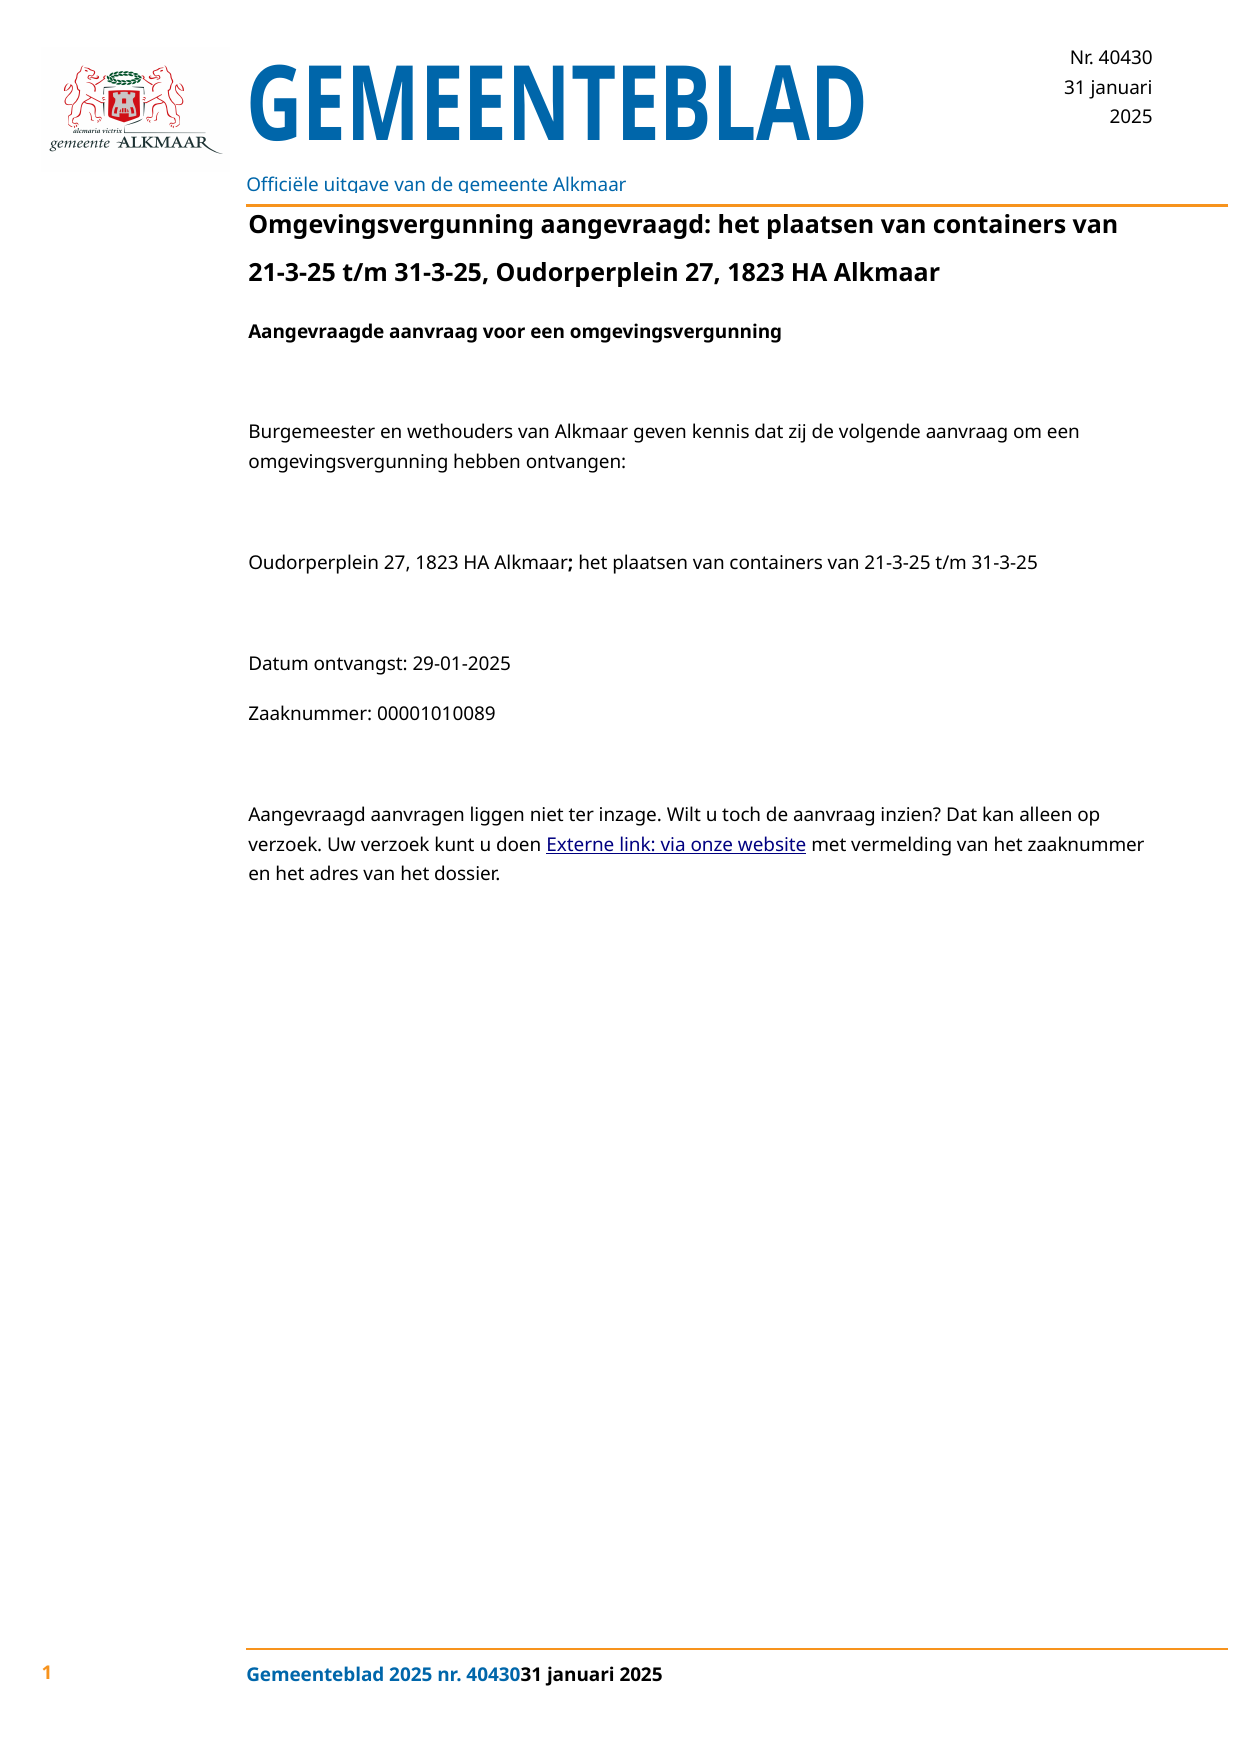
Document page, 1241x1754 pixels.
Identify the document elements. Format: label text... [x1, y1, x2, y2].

text Datum ontvangst: 29-01-2025 [248, 650, 1152, 676]
text Oudorperplein 27, 1823 HA Alkmaar; het plaatsen van containers van 21-3-25 t/m 31-3-25 [248, 549, 1152, 575]
text Zaaknummer: 00001010089 [248, 700, 1152, 726]
text Aangevraagd aanvragen liggen niet ter inzage. Wilt u toch de aanvraag inzien? Dat kan alleen op verzoek. Uw verzoek kunt u doen Externe link: via onze website met vermelding van het zaaknummer en het adres van het dossier. [248, 801, 1152, 886]
text Omgevingsvergunning aangevraagd: het plaatsen van containers van 21-3-25 t/m 31-3-25, Oudorperplein 27, 1823 HA Alkmaar [248, 207, 1152, 288]
text Aangevraagde aanvraag voor een omgevingsvergunning [248, 318, 1152, 344]
text Burgemeester en wethouders van Alkmaar geven kennis dat zij de volgende aanvraag om een omgevingsvergunning hebben ontvangen: [248, 419, 1152, 474]
picture [41, 47, 231, 172]
